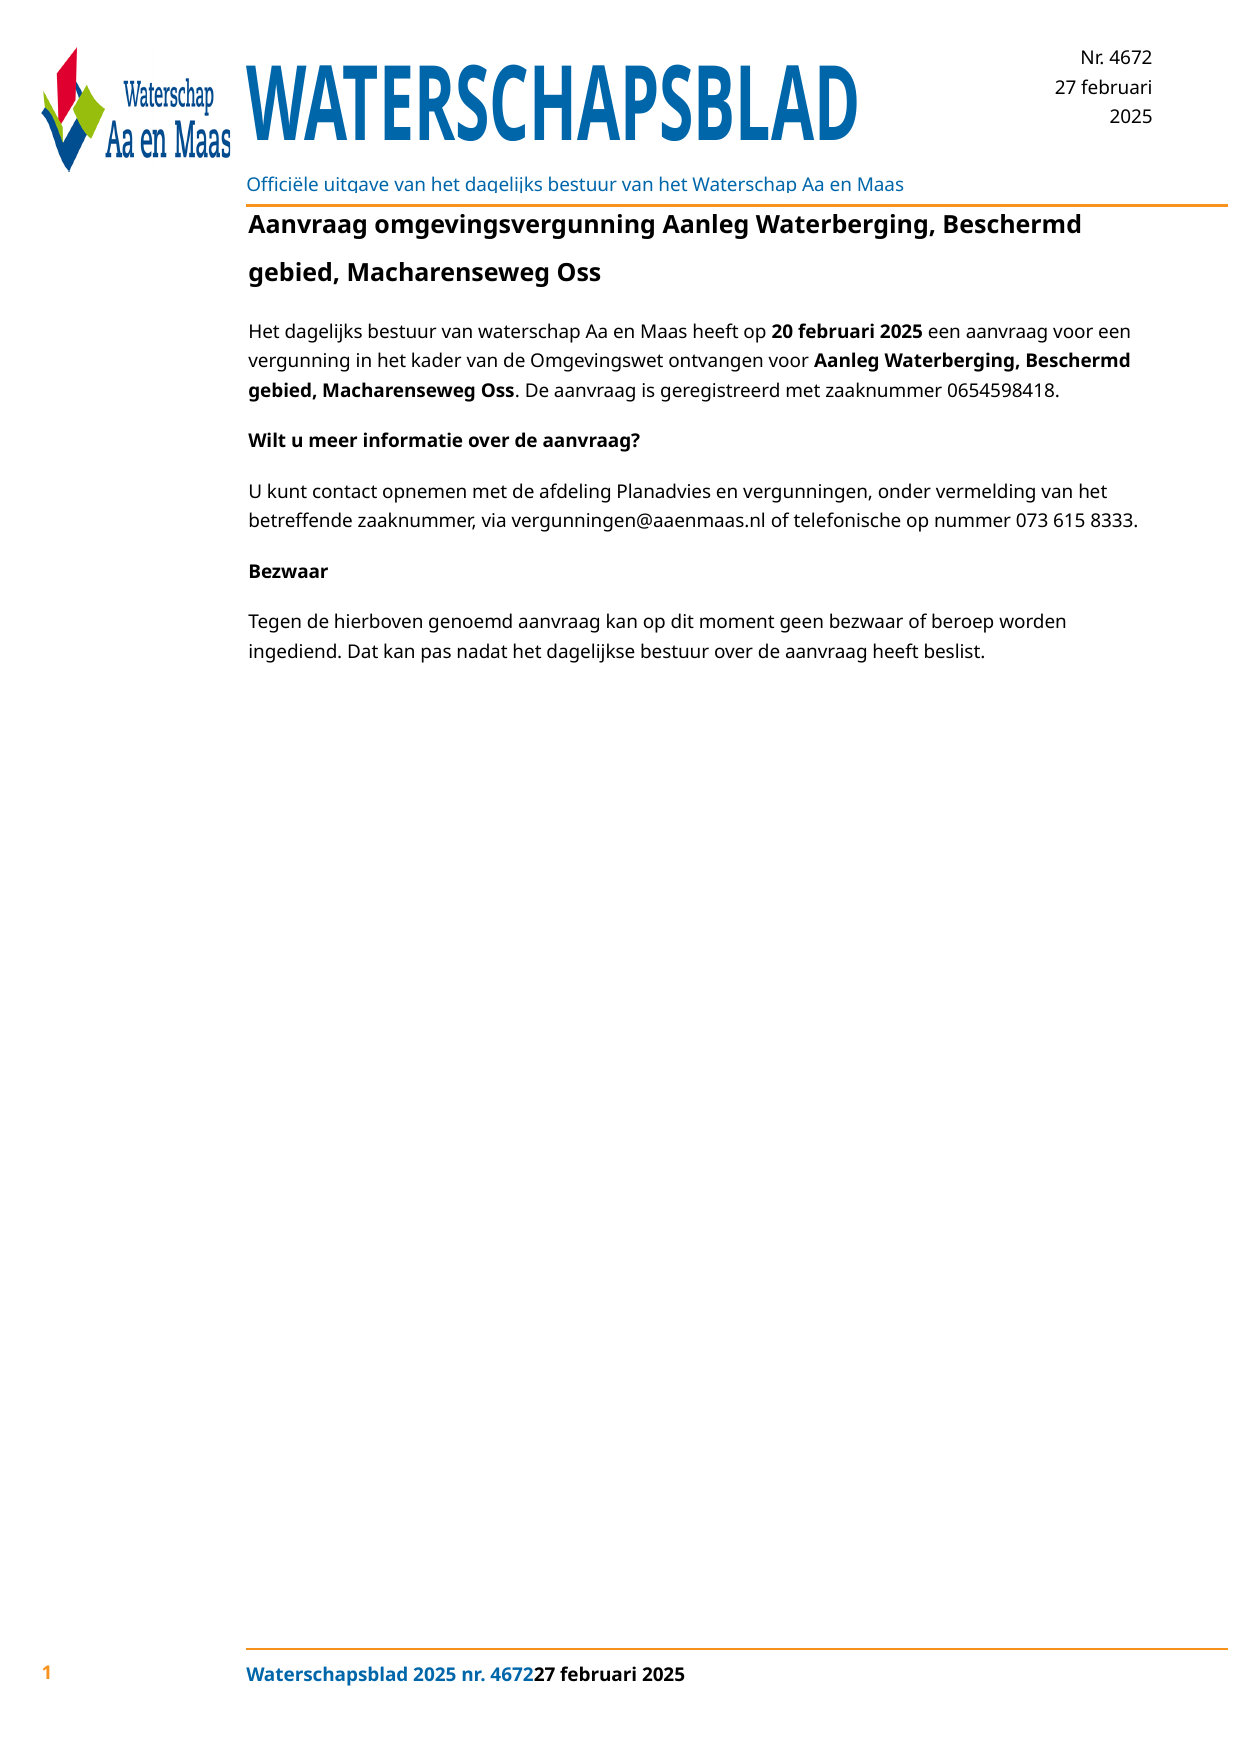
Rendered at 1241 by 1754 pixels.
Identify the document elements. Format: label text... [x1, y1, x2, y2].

picture [41, 47, 231, 172]
text U kunt contact opnemen met de afdeling Planadvies en vergunningen, onder vermelding van het betreffende zaaknummer, via vergunningen@aaenmaas.nl of telefonische op nummer 073 615 8333. [248, 478, 1152, 533]
text Wilt u meer informatie over de aanvraag? [248, 427, 1152, 453]
text Aanvraag omgevingsvergunning Aanleg Waterberging, Beschermd gebied, Macharenseweg Oss [248, 207, 1152, 288]
text Tegen de hierboven genoemd aanvraag kan op dit moment geen bezwaar of beroep worden ingediend. Dat kan pas nadat het dagelijkse bestuur over de aanvraag heeft beslist. [248, 608, 1152, 664]
text Bezwaar [248, 558, 1152, 584]
text Het dagelijks bestuur van waterschap Aa en Maas heeft op 20 februari 2025 een aanvraag voor een vergunning in het kader van de Omgevingswet ontvangen voor Aanleg Waterberging, Beschermd gebied, Macharenseweg Oss. De aanvraag is geregistreerd met zaaknummer 0654598418. [248, 318, 1152, 403]
